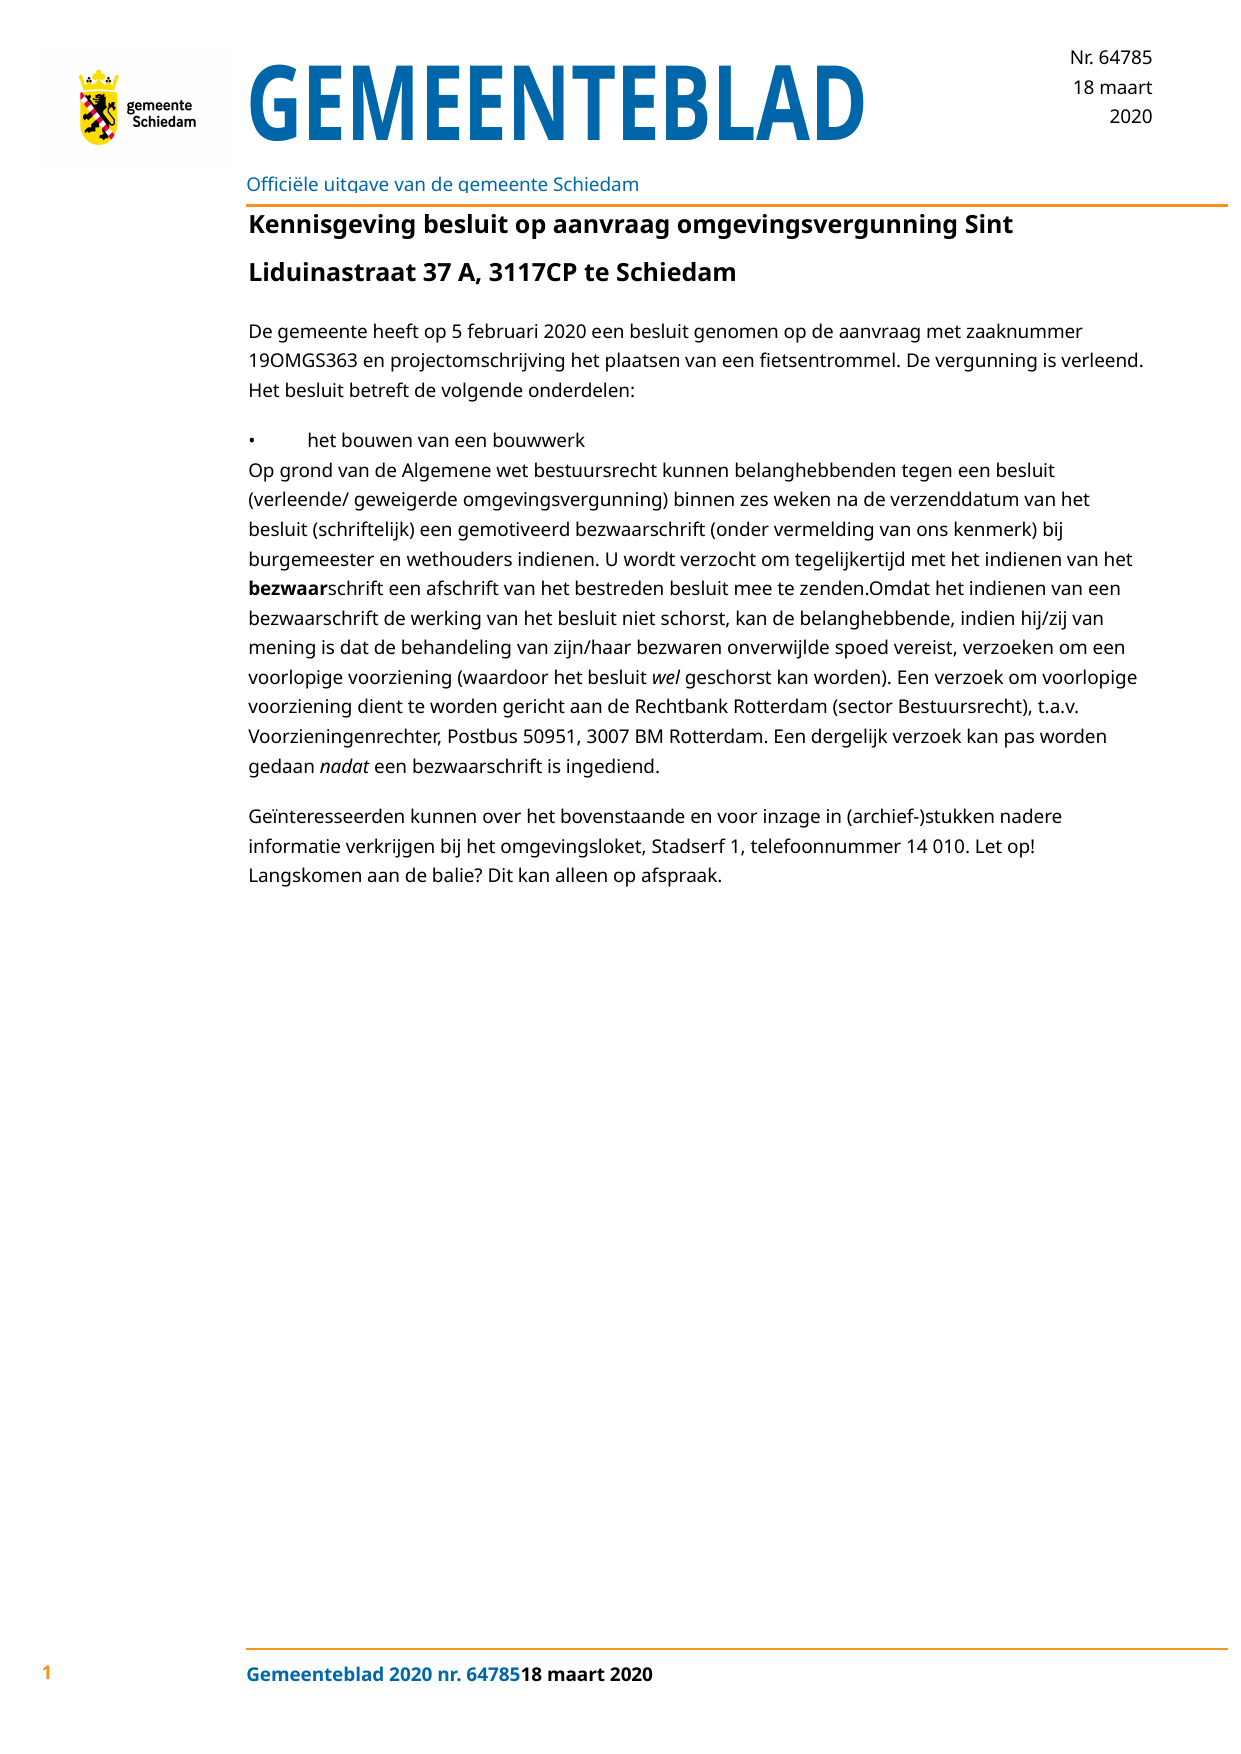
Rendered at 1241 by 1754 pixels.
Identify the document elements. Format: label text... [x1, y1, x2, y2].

list het bouwen van een bouwwerk [248, 427, 1152, 453]
text De gemeente heeft op 5 februari 2020 een besluit genomen op de aanvraag met zaaknummer 19OMGS363 en projectomschrijving het plaatsen van een fietsentrommel. De vergunning is verleend. Het besluit betreft de volgende onderdelen: [248, 318, 1152, 403]
text Geïnteresseerden kunnen over het bovenstaande en voor inzage in (archief-)stukken nadere informatie verkrijgen bij het omgevingsloket, Stadserf 1, telefoonnummer 14 010. Let op! Langskomen aan de balie? Dit kan alleen op afspraak. [248, 803, 1152, 888]
text Kennisgeving besluit op aanvraag omgevingsvergunning Sint Liduinastraat 37 A, 3117CP te Schiedam [248, 207, 1152, 288]
picture [41, 47, 231, 172]
text Op grond van de Algemene wet bestuursrecht kunnen belanghebbenden tegen een besluit (verleende/ geweigerde omgevingsvergunning) binnen zes weken na de verzenddatum van het besluit (schriftelijk) een gemotiveerd bezwaarschrift (onder vermelding van ons kenmerk) bij burgemeester en wethouders indienen. U wordt verzocht om tegelijkertijd met het indienen van het bezwaarschrift een afschrift van het bestreden besluit mee te zenden.Omdat het indienen van een bezwaarschrift de werking van het besluit niet schorst, kan de belanghebbende, indien hij/zij van mening is dat de behandeling van zijn/haar bezwaren onverwijlde spoed vereist, verzoeken om een voorlopige voorziening (waardoor het besluit wel geschorst kan worden). Een verzoek om voorlopige voorziening dient te worden gericht aan de Rechtbank Rotterdam (sector Bestuursrecht), t.a.v. Voorzieningenrechter, Postbus 50951, 3007 BM Rotterdam. Een dergelijk verzoek kan pas worden gedaan nadat een bezwaarschrift is ingediend. [248, 457, 1152, 779]
